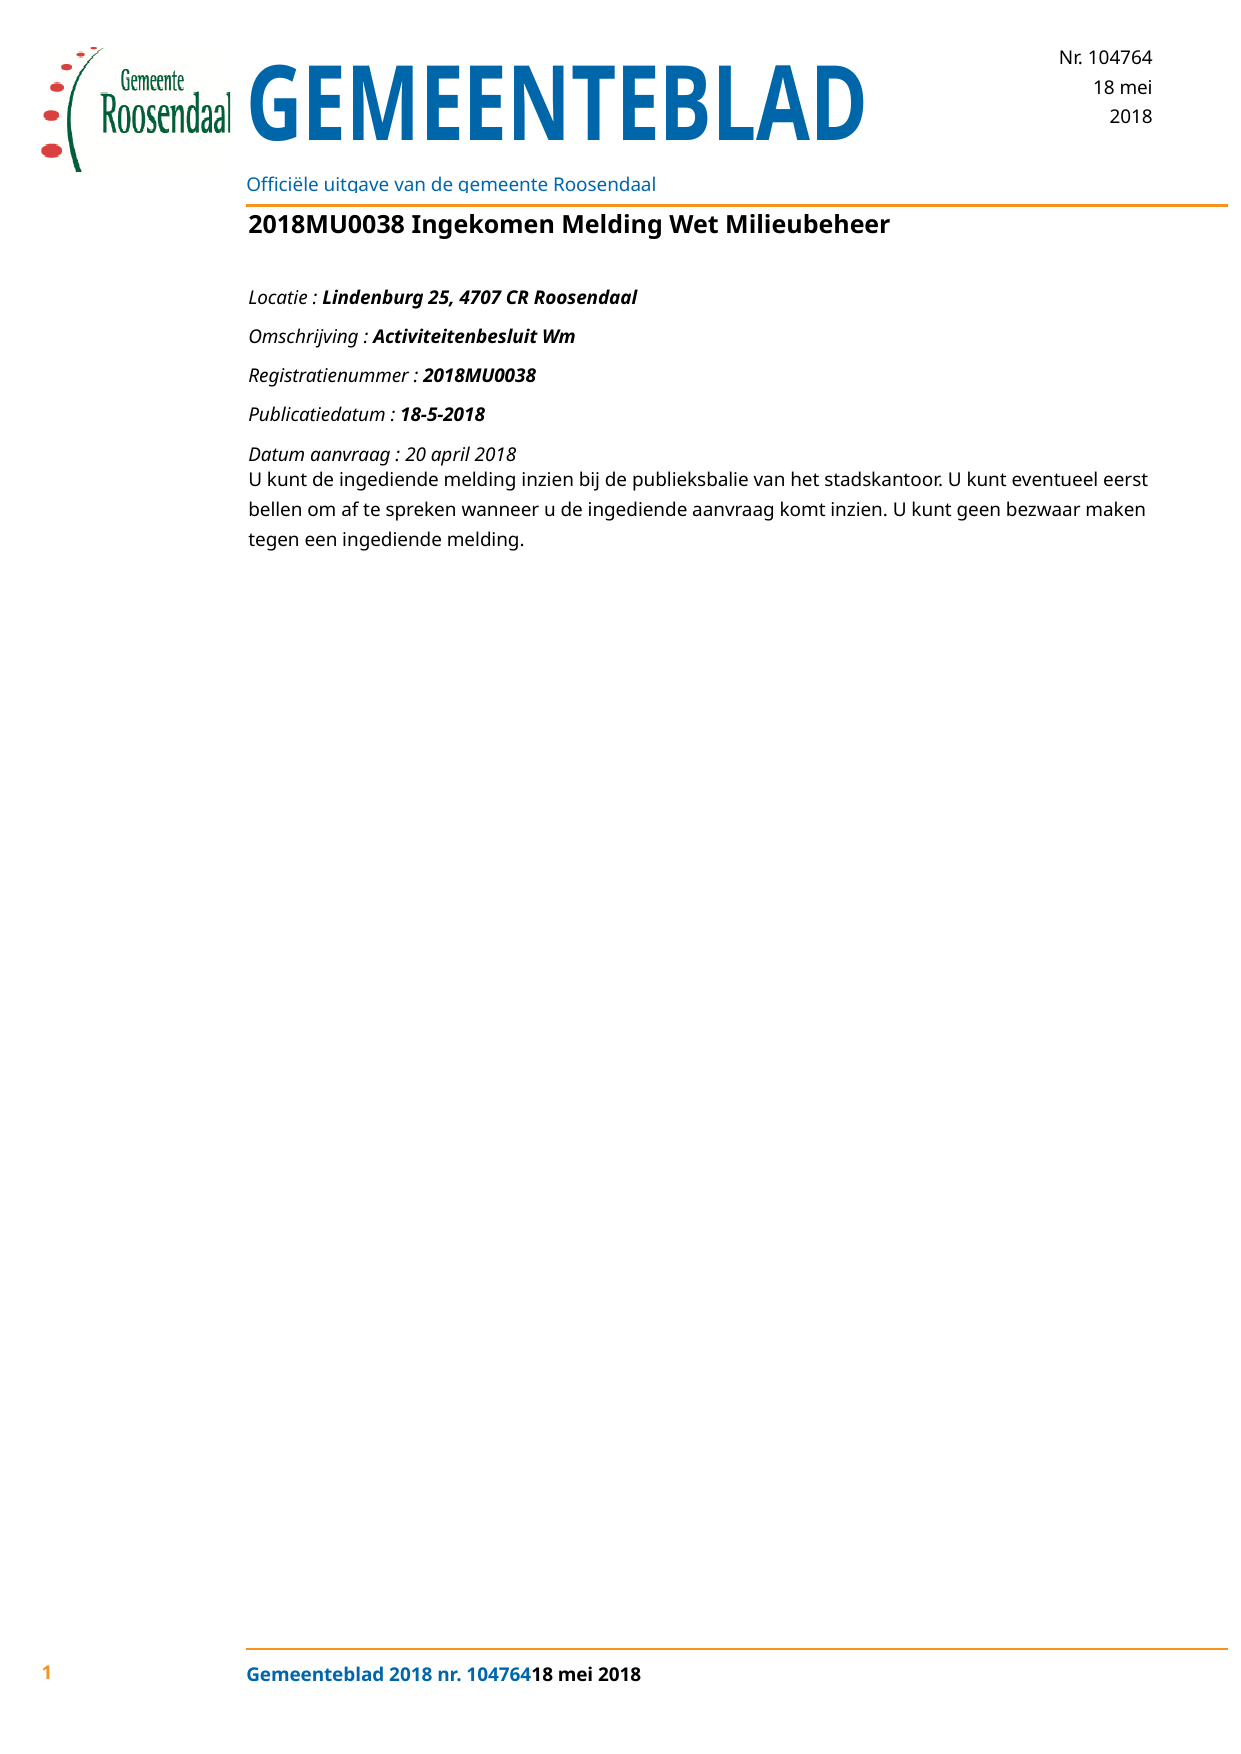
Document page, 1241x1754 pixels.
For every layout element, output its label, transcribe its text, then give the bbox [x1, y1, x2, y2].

text U kunt de ingediende melding inzien bij de publieksbalie van het stadskantoor. U kunt eventueel eerst bellen om af te spreken wanneer u de ingediende aanvraag komt inzien. U kunt geen bezwaar maken tegen een ingediende melding. [248, 467, 1152, 552]
picture [41, 47, 231, 172]
text Datum aanvraag : 20 april 2018 [248, 441, 1152, 467]
text Publicatiedatum : 18-5-2018 [248, 402, 1152, 427]
text Locatie : Lindenburg 25, 4707 CR Roosendaal [248, 284, 1152, 309]
text 2018MU0038 Ingekomen Melding Wet Milieubeheer [248, 207, 1152, 241]
text Registratienummer : 2018MU0038 [248, 362, 1152, 388]
text Omschrijving : Activiteitenbesluit Wm [248, 323, 1152, 349]
